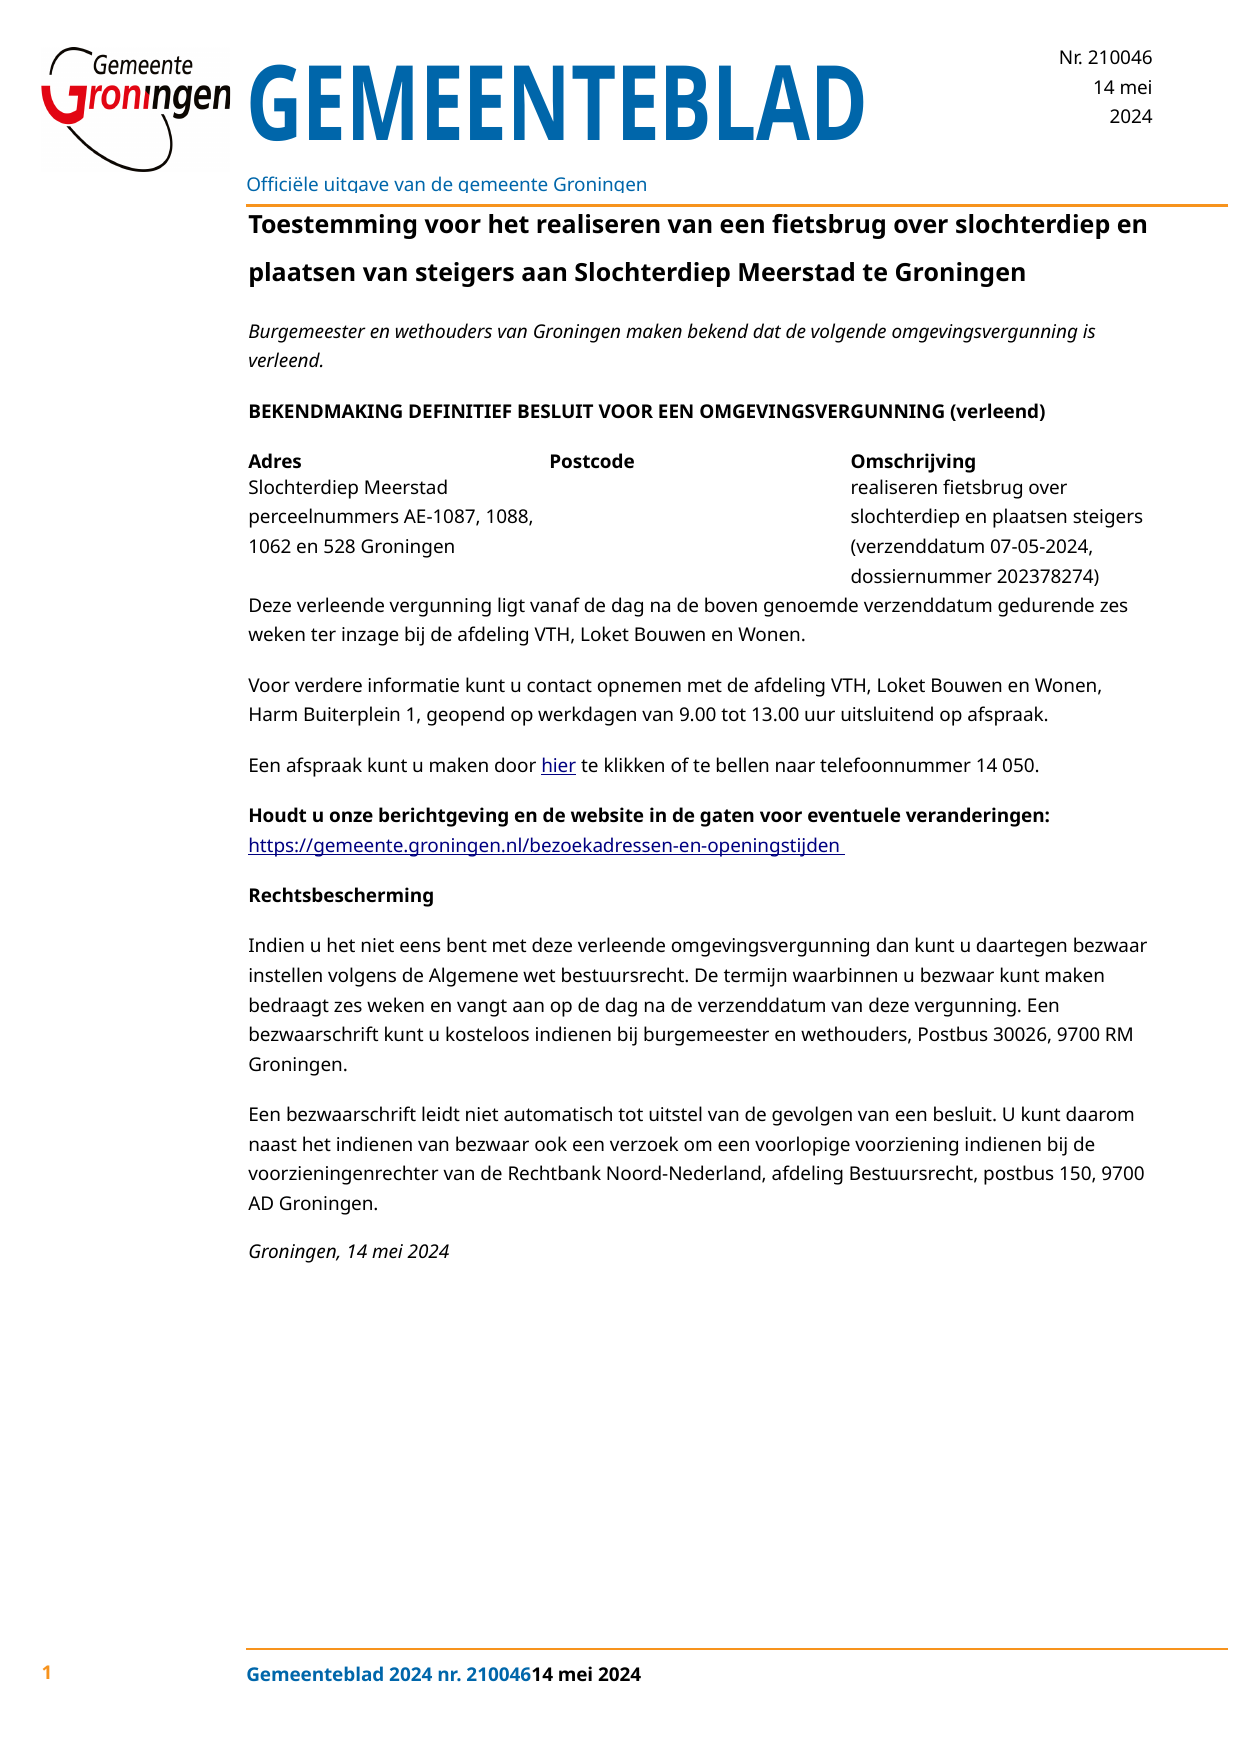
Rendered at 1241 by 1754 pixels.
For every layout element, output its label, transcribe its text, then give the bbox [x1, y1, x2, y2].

table_cell realiseren fietsbrug over slochterdiep en plaatsen steigers (verzenddatum 07-05-2024, dossiernummer 202378274) [850, 474, 1152, 589]
table_header Adres [248, 449, 549, 474]
text Een afspraak kunt u maken door hier te klikken of te bellen naar telefoonnummer 14 050. [248, 752, 1152, 778]
table_cell [549, 474, 850, 589]
text Rechtsbescherming [248, 882, 1152, 908]
table_header Omschrijving [850, 449, 1152, 474]
text Voor verdere informatie kunt u contact opnemen met de afdeling VTH, Loket Bouwen en Wonen, Harm Buiterplein 1, geopend op werkdagen van 9.00 tot 13.00 uur uitsluitend op afspraak. [248, 672, 1152, 727]
text Houdt u onze berichtgeving en de website in de gaten voor eventuele veranderingen: https://gemeente.groningen.nl/bezoekadressen-en-openingstijden [248, 802, 1152, 858]
text Groningen, 14 mei 2024 [248, 1238, 1152, 1264]
table_header Postcode [549, 449, 850, 474]
text Burgemeester en wethouders van Groningen maken bekend dat de volgende omgevingsvergunning is verleend. [248, 318, 1152, 373]
picture [41, 47, 231, 172]
text Toestemming voor het realiseren van een fietsbrug over slochterdiep en plaatsen van steigers aan Slochterdiep Meerstad te Groningen [248, 207, 1152, 288]
text Een bezwaarschrift leidt niet automatisch tot uitstel van de gevolgen van een besluit. U kunt daarom naast het indienen van bezwaar ook een verzoek om een voorlopige voorziening indienen bij de voorzieningenrechter van de Rechtbank Noord-Nederland, afdeling Bestuursrecht, postbus 150, 9700 AD Groningen. [248, 1101, 1152, 1216]
text BEKENDMAKING DEFINITIEF BESLUIT VOOR EEN OMGEVINGSVERGUNNING (verleend) [248, 398, 1152, 424]
table_cell Slochterdiep Meerstad perceelnummers AE-1087, 1088, 1062 en 528 Groningen [248, 474, 549, 589]
text Deze verleende vergunning ligt vanaf de dag na de boven genoemde verzenddatum gedurende zes weken ter inzage bij de afdeling VTH, Loket Bouwen en Wonen. [248, 592, 1152, 647]
text Indien u het niet eens bent met deze verleende omgevingsvergunning dan kunt u daartegen bezwaar instellen volgens de Algemene wet bestuursrecht. De termijn waarbinnen u bezwaar kunt maken bedraagt zes weken en vangt aan op de dag na de verzenddatum van deze vergunning. Een bezwaarschrift kunt u kosteloos indienen bij burgemeester en wethouders, Postbus 30026, 9700 RM Groningen. [248, 933, 1152, 1077]
